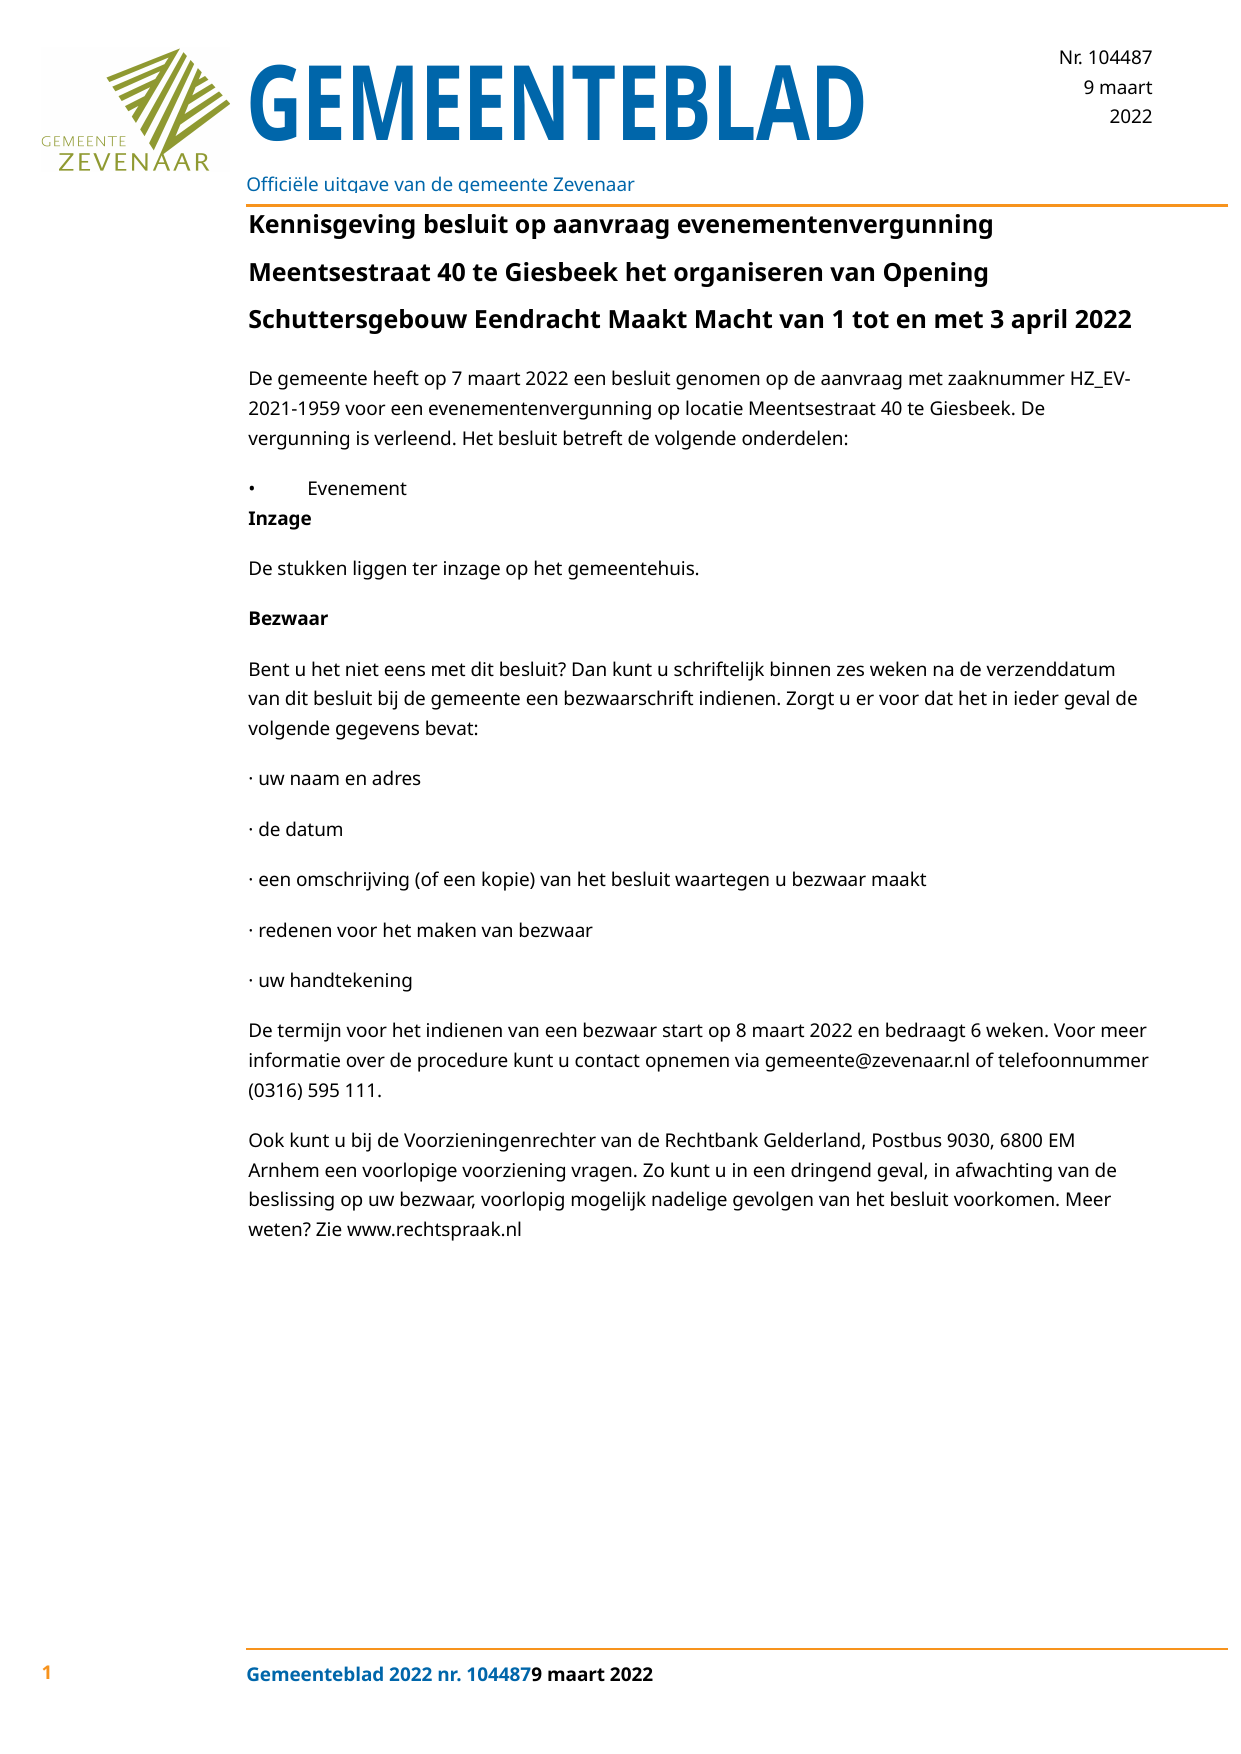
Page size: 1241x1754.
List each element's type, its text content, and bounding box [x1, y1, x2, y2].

text · een omschrijving (of een kopie) van het besluit waartegen u bezwaar maakt [248, 866, 1152, 892]
text Bent u het niet eens met dit besluit? Dan kunt u schriftelijk binnen zes weken na de verzenddatum van dit besluit bij de gemeente een bezwaarschrift indienen. Zorgt u er voor dat het in ieder geval de volgende gegevens bevat: [248, 656, 1152, 741]
text Kennisgeving besluit op aanvraag evenementenvergunning Meentsestraat 40 te Giesbeek het organiseren van Opening Schuttersgebouw Eendracht Maakt Macht van 1 tot en met 3 april 2022 [248, 207, 1152, 336]
text · uw naam en adres [248, 766, 1152, 791]
text De gemeente heeft op 7 maart 2022 een besluit genomen op de aanvraag met zaaknummer HZ_EV-2021-1959 voor een evenementenvergunning op locatie Meentsestraat 40 te Giesbeek. De vergunning is verleend. Het besluit betreft de volgende onderdelen: [248, 366, 1152, 450]
text Ook kunt u bij de Voorzieningenrechter van de Rechtbank Gelderland, Postbus 9030, 6800 EM Arnhem een voorlopige voorziening vragen. Zo kunt u in een dringend geval, in afwachting van de beslissing op uw bezwaar, voorlopig mogelijk nadelige gevolgen van het besluit voorkomen. Meer weten? Zie www.rechtspraak.nl [248, 1127, 1152, 1242]
text Bezwaar [248, 606, 1152, 631]
text · de datum [248, 816, 1152, 842]
text De stukken liggen ter inzage op het gemeentehuis. [248, 555, 1152, 581]
picture [41, 47, 231, 172]
list Evenement [248, 475, 1152, 501]
text Inzage [248, 505, 1152, 530]
text · uw handtekening [248, 967, 1152, 993]
text De termijn voor het indienen van een bezwaar start op 8 maart 2022 en bedraagt 6 weken. Voor meer informatie over de procedure kunt u contact opnemen via gemeente@zevenaar.nl of telefoonnummer (0316) 595 111. [248, 1018, 1152, 1102]
text · redenen voor het maken van bezwaar [248, 917, 1152, 942]
